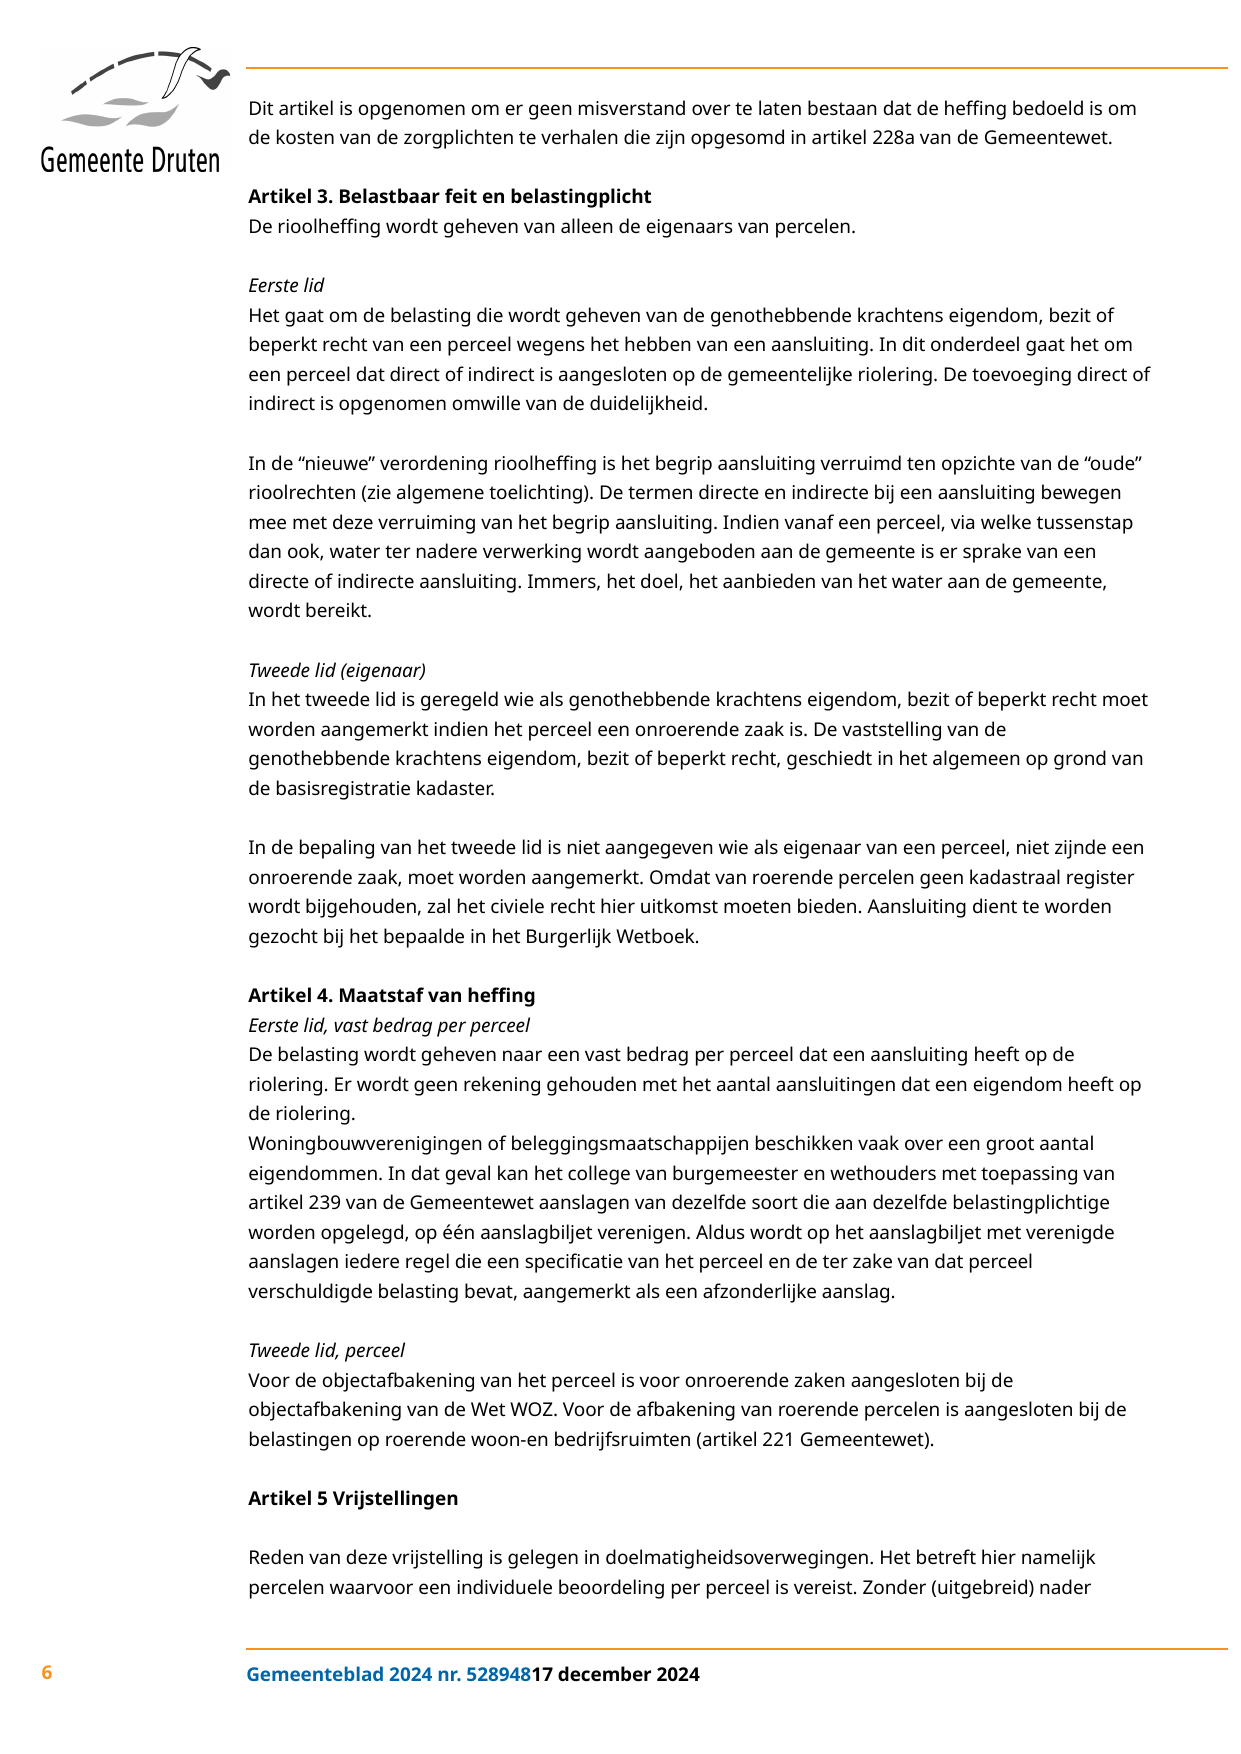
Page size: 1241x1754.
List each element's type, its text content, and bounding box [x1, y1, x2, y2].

text Artikel 4. Maatstaf van heffing [248, 982, 1152, 1008]
text In het tweede lid is geregeld wie als genothebbende krachtens eigendom, bezit of beperkt recht moet worden aangemerkt indien het perceel een onroerende zaak is. De vaststelling van de genothebbende krachtens eigendom, bezit of beperkt recht, geschiedt in het algemeen op grond van de basisregistratie kadaster. [248, 686, 1152, 801]
text De rioolheffing wordt geheven van alleen de eigenaars van percelen. [248, 213, 1152, 239]
text Eerste lid [248, 272, 1152, 298]
text Reden van deze vrijstelling is gelegen in doelmatigheidsoverwegingen. Het betreft hier namelijk percelen waarvoor een individuele beoordeling per perceel is vereist. Zonder (uitgebreid) nader [248, 1544, 1152, 1600]
text Tweede lid, perceel [248, 1337, 1152, 1363]
text In de “nieuwe” verordening rioolheffing is het begrip aansluiting verruimd ten opzichte van de “oude” rioolrechten (zie algemene toelichting). De termen directe en indirecte bij een aansluiting bewegen mee met deze verruiming van het begrip aansluiting. Indien vanaf een perceel, via welke tussenstap dan ook, water ter nadere verwerking wordt aangeboden aan de gemeente is er sprake van een directe of indirecte aansluiting. Immers, het doel, het aanbieden van het water aan de gemeente, wordt bereikt. [248, 450, 1152, 623]
picture [41, 47, 231, 172]
text Tweede lid (eigenaar) [248, 657, 1152, 683]
text In de bepaling van het tweede lid is niet aangegeven wie als eigenaar van een perceel, niet zijnde een onroerende zaak, moet worden aangemerkt. Omdat van roerende percelen geen kadastraal register wordt bijgehouden, zal het civiele recht hier uitkomst moeten bieden. Aansluiting dient te worden gezocht bij het bepaalde in het Burgerlijk Wetboek. [248, 834, 1152, 949]
text Dit artikel is opgenomen om er geen misverstand over te laten bestaan dat de heffing bedoeld is om de kosten van de zorgplichten te verhalen die zijn opgesomd in artikel 228a van de Gemeentewet. [248, 95, 1152, 150]
text Woningbouwverenigingen of beleggingsmaatschappijen beschikken vaak over een groot aantal eigendommen. In dat geval kan het college van burgemeester en wethouders met toepassing van artikel 239 van de Gemeentewet aanslagen van dezelfde soort die aan dezelfde belastingplichtige worden opgelegd, op één aanslagbiljet verenigen. Aldus wordt op het aanslagbiljet met verenigde aanslagen iedere regel die een specificatie van het perceel en de ter zake van dat perceel verschuldigde belasting bevat, aangemerkt als een afzonderlijke aanslag. [248, 1130, 1152, 1304]
text Voor de objectafbakening van het perceel is voor onroerende zaken aangesloten bij de objectafbakening van de Wet WOZ. Voor de afbakening van roerende percelen is aangesloten bij de belastingen op roerende woon-en bedrijfsruimten (artikel 221 Gemeentewet). [248, 1367, 1152, 1452]
text Eerste lid, vast bedrag per perceel [248, 1012, 1152, 1038]
text Artikel 3. Belastbaar feit en belastingplicht [248, 183, 1152, 209]
text Het gaat om de belasting die wordt geheven van de genothebbende krachtens eigendom, bezit of beperkt recht van een perceel wegens het hebben van een aansluiting. In dit onderdeel gaat het om een perceel dat direct of indirect is aangesloten op de gemeentelijke riolering. De toevoeging direct of indirect is opgenomen omwille van de duidelijkheid. [248, 302, 1152, 416]
text Artikel 5 Vrijstellingen [248, 1485, 1152, 1511]
text De belasting wordt geheven naar een vast bedrag per perceel dat een aansluiting heeft op de riolering. Er wordt geen rekening gehouden met het aantal aansluitingen dat een eigendom heeft op de riolering. [248, 1041, 1152, 1126]
